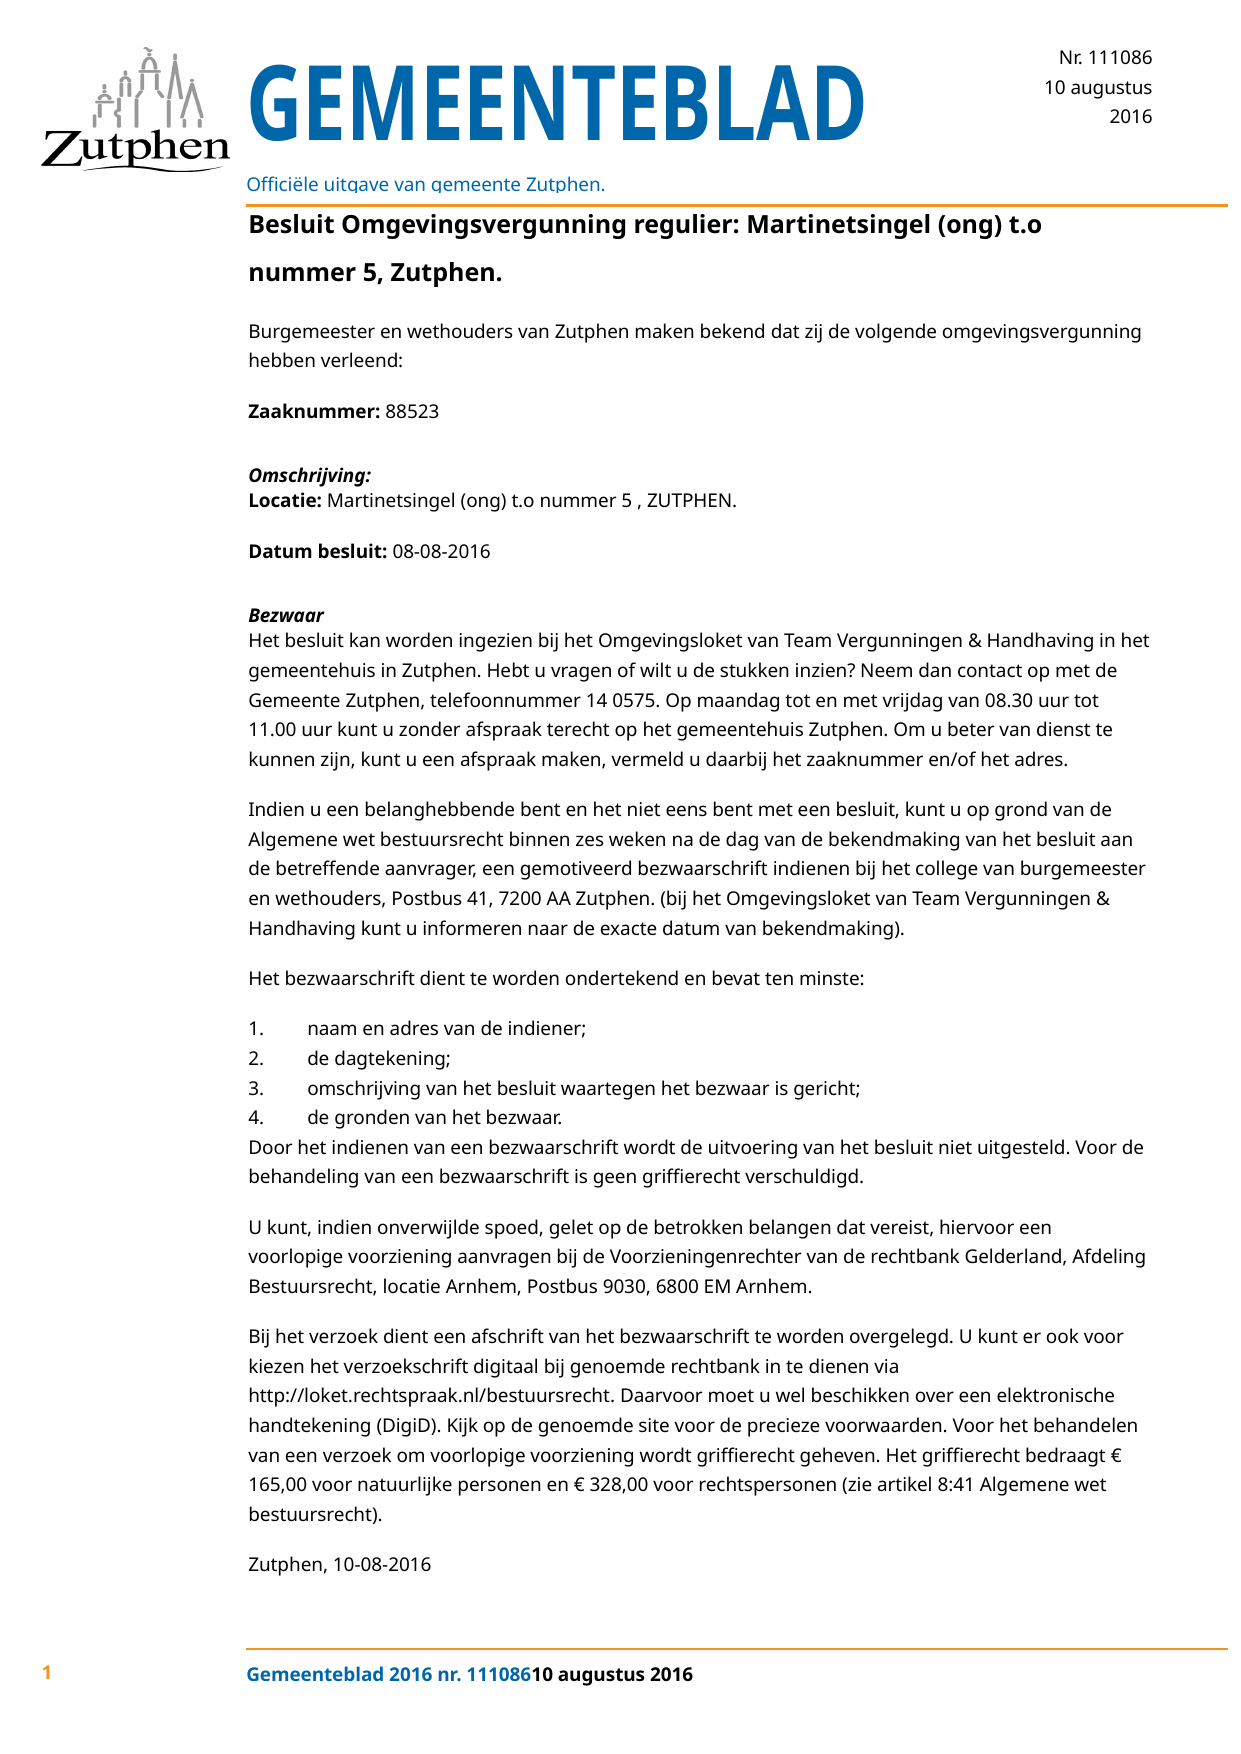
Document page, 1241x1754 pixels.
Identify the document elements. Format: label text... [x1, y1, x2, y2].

list de gronden van het bezwaar. [248, 1104, 1152, 1130]
text Door het indienen van een bezwaarschrift wordt de uitvoering van het besluit niet uitgesteld. Voor de behandeling van een bezwaarschrift is geen griffierecht verschuldigd. [248, 1134, 1152, 1189]
text Het bezwaarschrift dient te worden ondertekend en bevat ten minste: [248, 965, 1152, 991]
text Burgemeester en wethouders van Zutphen maken bekend dat zij de volgende omgevingsvergunning hebben verleend: [248, 318, 1152, 373]
text Bezwaar [248, 602, 1152, 628]
text Datum besluit: 08-08-2016 [248, 538, 1152, 564]
text Indien u een belanghebbende bent en het niet eens bent met een besluit, kunt u op grond van de Algemene wet bestuursrecht binnen zes weken na de dag van de bekendmaking van het besluit aan de betreffende aanvrager, een gemotiveerd bezwaarschrift indienen bij het college van burgemeester en wethouders, Postbus 41, 7200 AA Zutphen. (bij het Omgevingsloket van Team Vergunningen & Handhaving kunt u informeren naar de exacte datum van bekendmaking). [248, 796, 1152, 941]
text Omschrijving: [248, 462, 1152, 488]
list naam en adres van de indiener; [248, 1016, 1152, 1041]
text Bij het verzoek dient een afschrift van het bezwaarschrift te worden overgelegd. U kunt er ook voor kiezen het verzoekschrift digitaal bij genoemde rechtbank in te dienen via http://loket.rechtspraak.nl/bestuursrecht. Daarvoor moet u wel beschikken over een elektronische handtekening (DigiD). Kijk op de genoemde site voor de precieze voorwaarden. Voor het behandelen van een verzoek om voorlopige voorziening wordt griffierecht geheven. Het griffierecht bedraagt € 165,00 voor natuurlijke personen en € 328,00 voor rechtspersonen (zie artikel 8:41 Algemene wet bestuursrecht). [248, 1323, 1152, 1527]
list de dagtekening; [248, 1045, 1152, 1071]
text Besluit Omgevingsvergunning regulier: Martinetsingel (ong) t.o nummer 5, Zutphen. [248, 207, 1152, 288]
text Zutphen, 10-08-2016 [248, 1551, 1152, 1577]
text Zaaknummer: 88523 [248, 398, 1152, 424]
list omschrijving van het besluit waartegen het bezwaar is gericht; [248, 1075, 1152, 1101]
text U kunt, indien onverwijlde spoed, gelet op de betrokken belangen dat vereist, hiervoor een voorlopige voorziening aanvragen bij de Voorzieningenrechter van de rechtbank Gelderland, Afdeling Bestuursrecht, locatie Arnhem, Postbus 9030, 6800 EM Arnhem. [248, 1214, 1152, 1299]
text Het besluit kan worden ingezien bij het Omgevingsloket van Team Vergunningen & Handhaving in het gemeentehuis in Zutphen. Hebt u vragen of wilt u de stukken inzien? Neem dan contact op met de Gemeente Zutphen, telefoonnummer 14 0575. Op maandag tot en met vrijdag van 08.30 uur tot 11.00 uur kunt u zonder afspraak terecht op het gemeentehuis Zutphen. Om u beter van dienst te kunnen zijn, kunt u een afspraak maken, vermeld u daarbij het zaaknummer en/of het adres. [248, 628, 1152, 772]
text Locatie: Martinetsingel (ong) t.o nummer 5 , ZUTPHEN. [248, 488, 1152, 513]
picture [41, 47, 231, 172]
